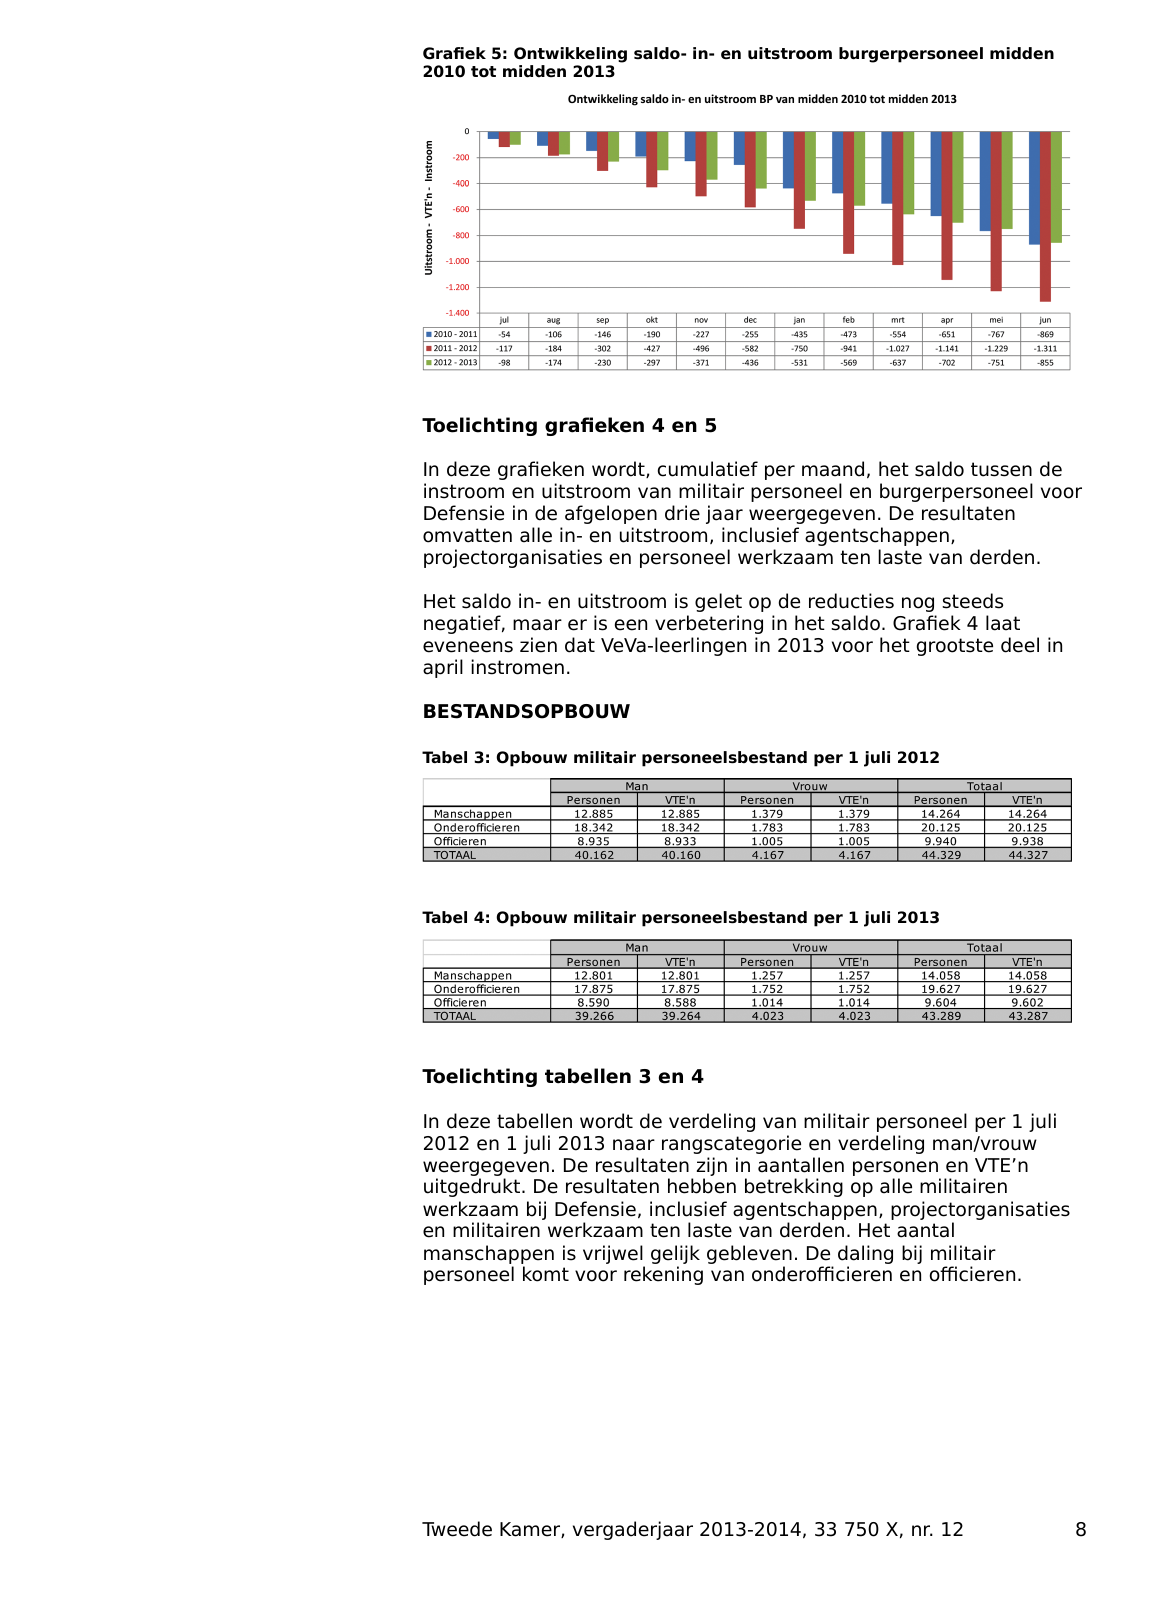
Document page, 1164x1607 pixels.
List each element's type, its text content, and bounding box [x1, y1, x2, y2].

subtitle BESTANDSOPBOUW [422, 701, 1087, 723]
picture [422, 939, 1072, 1023]
text Tabel 4: Opbouw militair personeelsbestand per 1 juli 2013 [422, 909, 1072, 928]
text Tabel 3: Opbouw militair personeelsbestand per 1 juli 2012 [422, 749, 1072, 767]
text In deze grafieken wordt, cumulatief per maand, het saldo tussen de instroom en uitstroom van militair personeel en burgerpersoneel voor Defensie in de afgelopen drie jaar weergegeven. De resultaten omvatten alle in- en uitstroom, inclusief agentschappen, projectorganisaties en personeel werkzaam ten laste van derden. [422, 459, 1087, 569]
subtitle Toelichting tabellen 3 en 4 [422, 1066, 1087, 1088]
picture [422, 92, 1072, 371]
text Het saldo in- en uitstroom is gelet op de reducties nog steeds negatief, maar er is een verbetering in het saldo. Grafiek 4 laat eveneens zien dat VeVa-leerlingen in 2013 voor het grootste deel in april instromen. [422, 591, 1087, 679]
text Grafiek 5: Ontwikkeling saldo- in- en uitstroom burgerpersoneel midden 2010 tot midden 2013 [422, 45, 1072, 81]
subtitle Toelichting grafieken 4 en 5 [422, 414, 1087, 437]
picture [422, 778, 1072, 862]
text In deze tabellen wordt de verdeling van militair personeel per 1 juli 2012 en 1 juli 2013 naar rangscategorie en verdeling man/vrouw weergegeven. De resultaten zijn in aantallen personen en VTE’n uitgedrukt. De resultaten hebben betrekking op alle militairen werkzaam bij Defensie, inclusief agentschappen, projectorganisaties en militairen werkzaam ten laste van derden. Het aantal manschappen is vrijwel gelijk gebleven. De daling bij militair personeel komt voor rekening van onderofficieren en officieren. [422, 1111, 1087, 1286]
